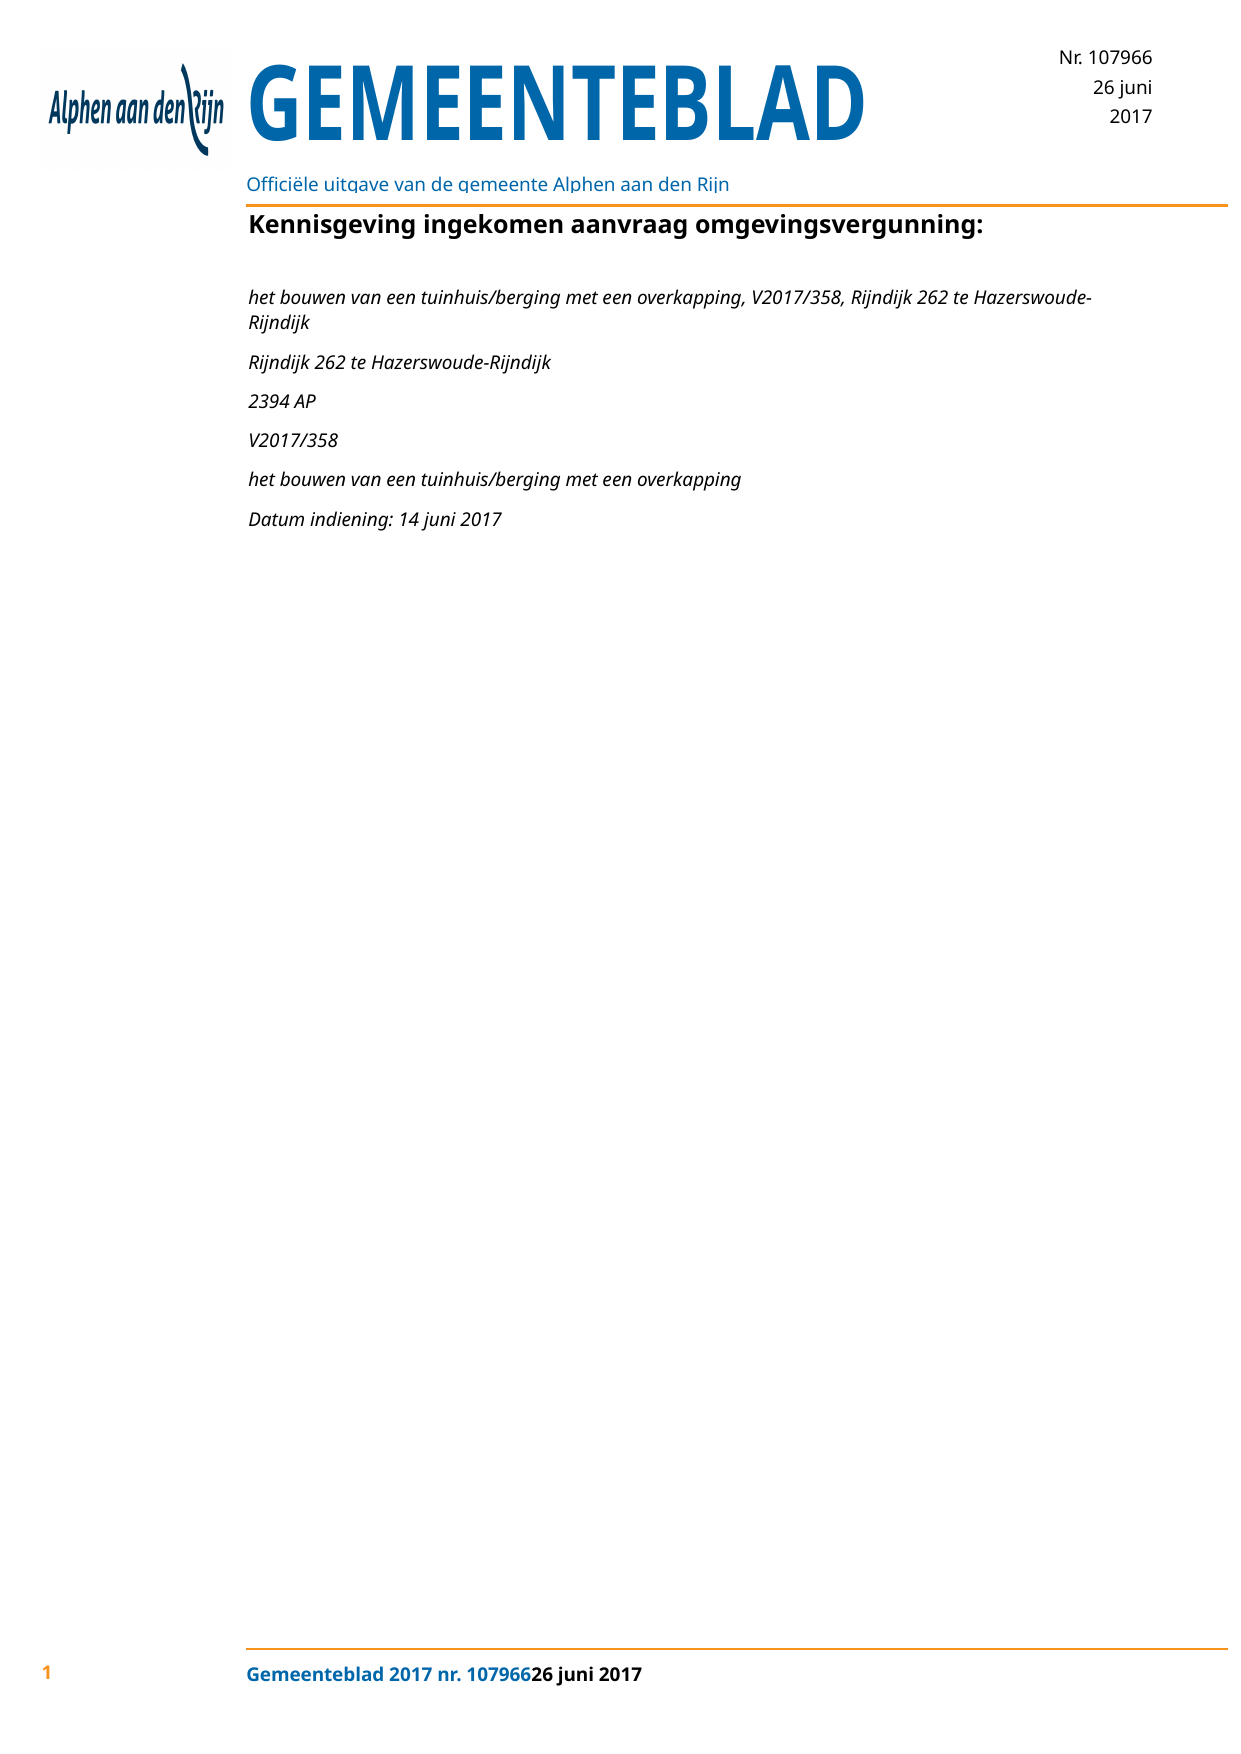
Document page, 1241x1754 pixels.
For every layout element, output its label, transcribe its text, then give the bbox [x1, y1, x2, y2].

text Datum indiening: 14 juni 2017 [248, 506, 1152, 532]
text 2394 AP [248, 388, 1152, 414]
text Rijndijk 262 te Hazerswoude-Rijndijk [248, 349, 1152, 374]
text Kennisgeving ingekomen aanvraag omgevingsvergunning: [248, 207, 1152, 241]
text V2017/358 [248, 427, 1152, 453]
picture [41, 47, 231, 172]
text het bouwen van een tuinhuis/berging met een overkapping [248, 467, 1152, 492]
text het bouwen van een tuinhuis/berging met een overkapping, V2017/358, Rijndijk 262 te Hazerswoude-Rijndijk [248, 284, 1152, 335]
